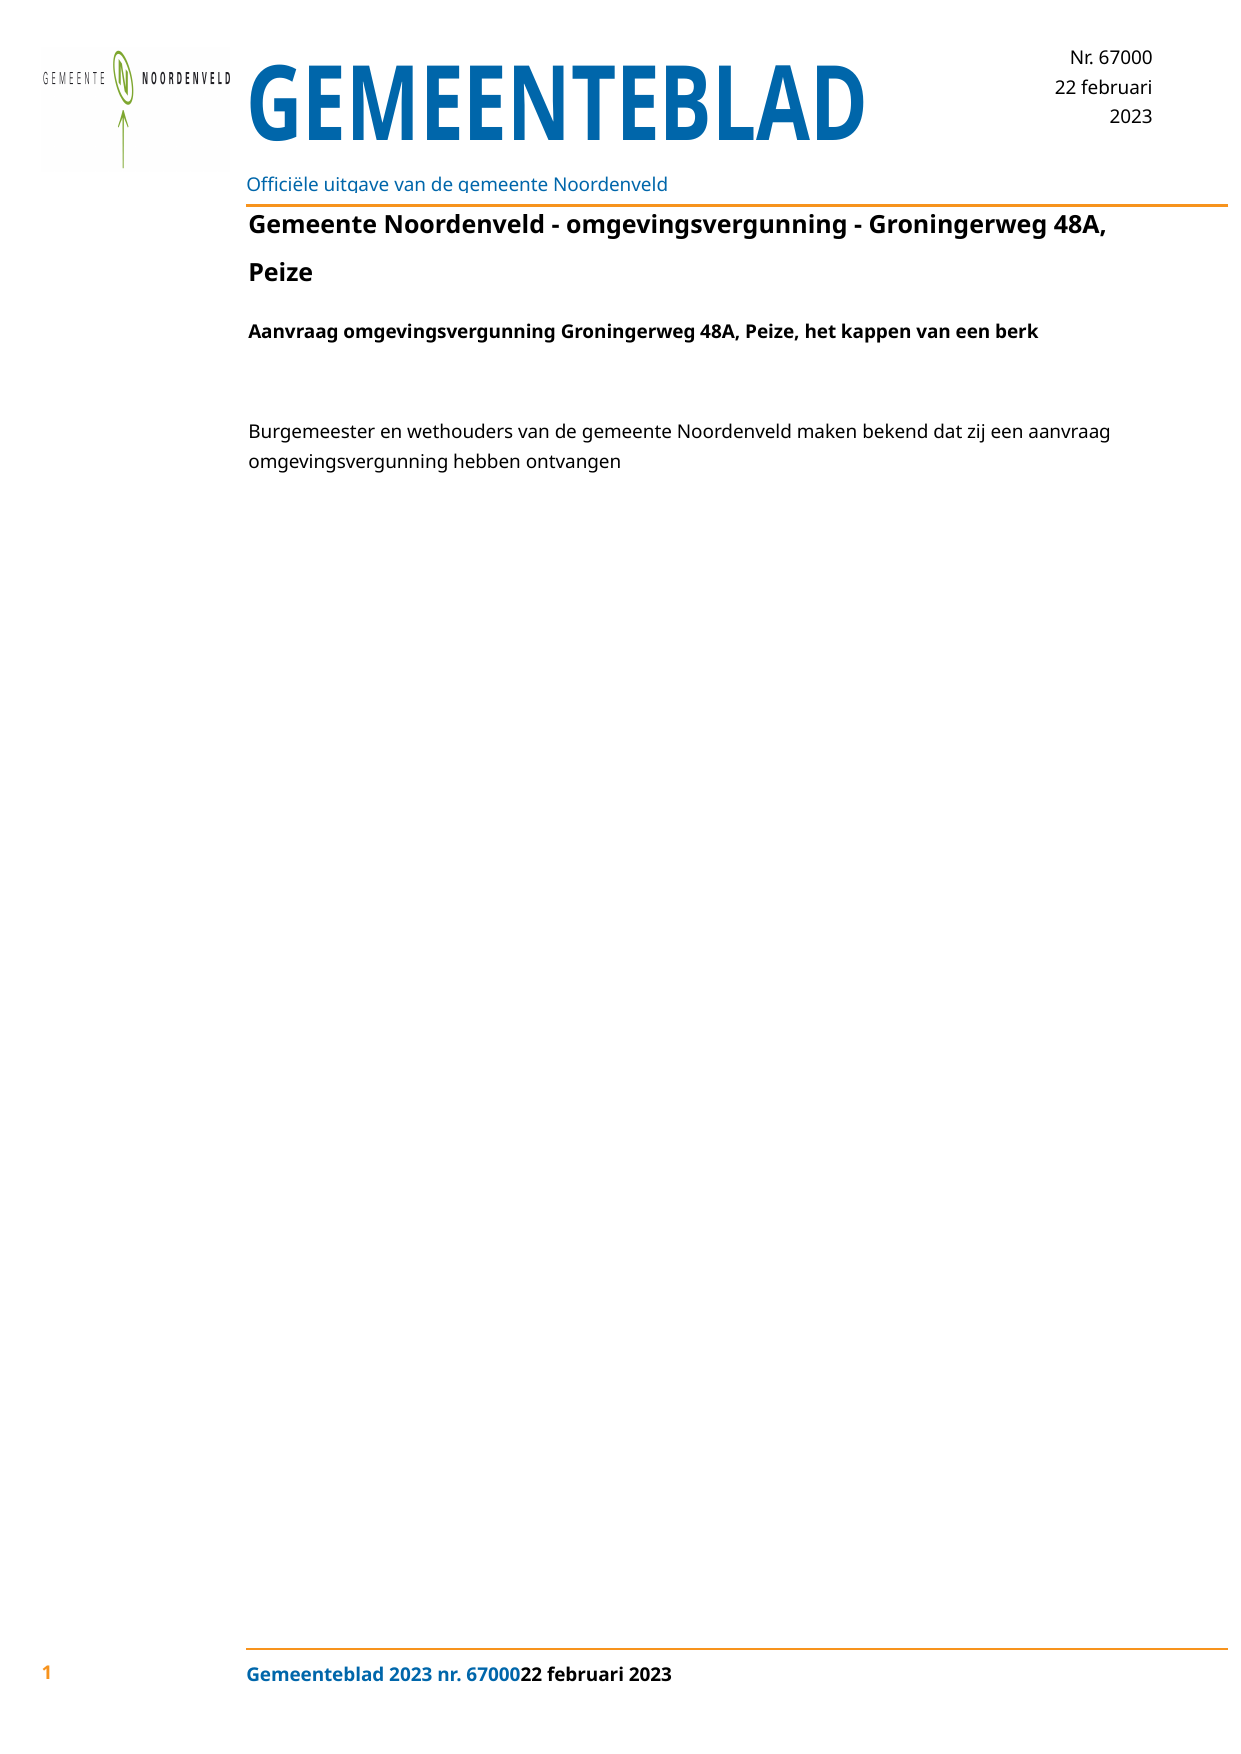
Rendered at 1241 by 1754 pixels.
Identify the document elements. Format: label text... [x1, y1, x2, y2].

text Gemeente Noordenveld - omgevingsvergunning - Groningerweg 48A, Peize [248, 207, 1152, 288]
text Burgemeester en wethouders van de gemeente Noordenveld maken bekend dat zij een aanvraag omgevingsvergunning hebben ontvangen [248, 419, 1152, 474]
picture [41, 47, 231, 172]
text Aanvraag omgevingsvergunning Groningerweg 48A, Peize, het kappen van een berk [248, 318, 1152, 344]
